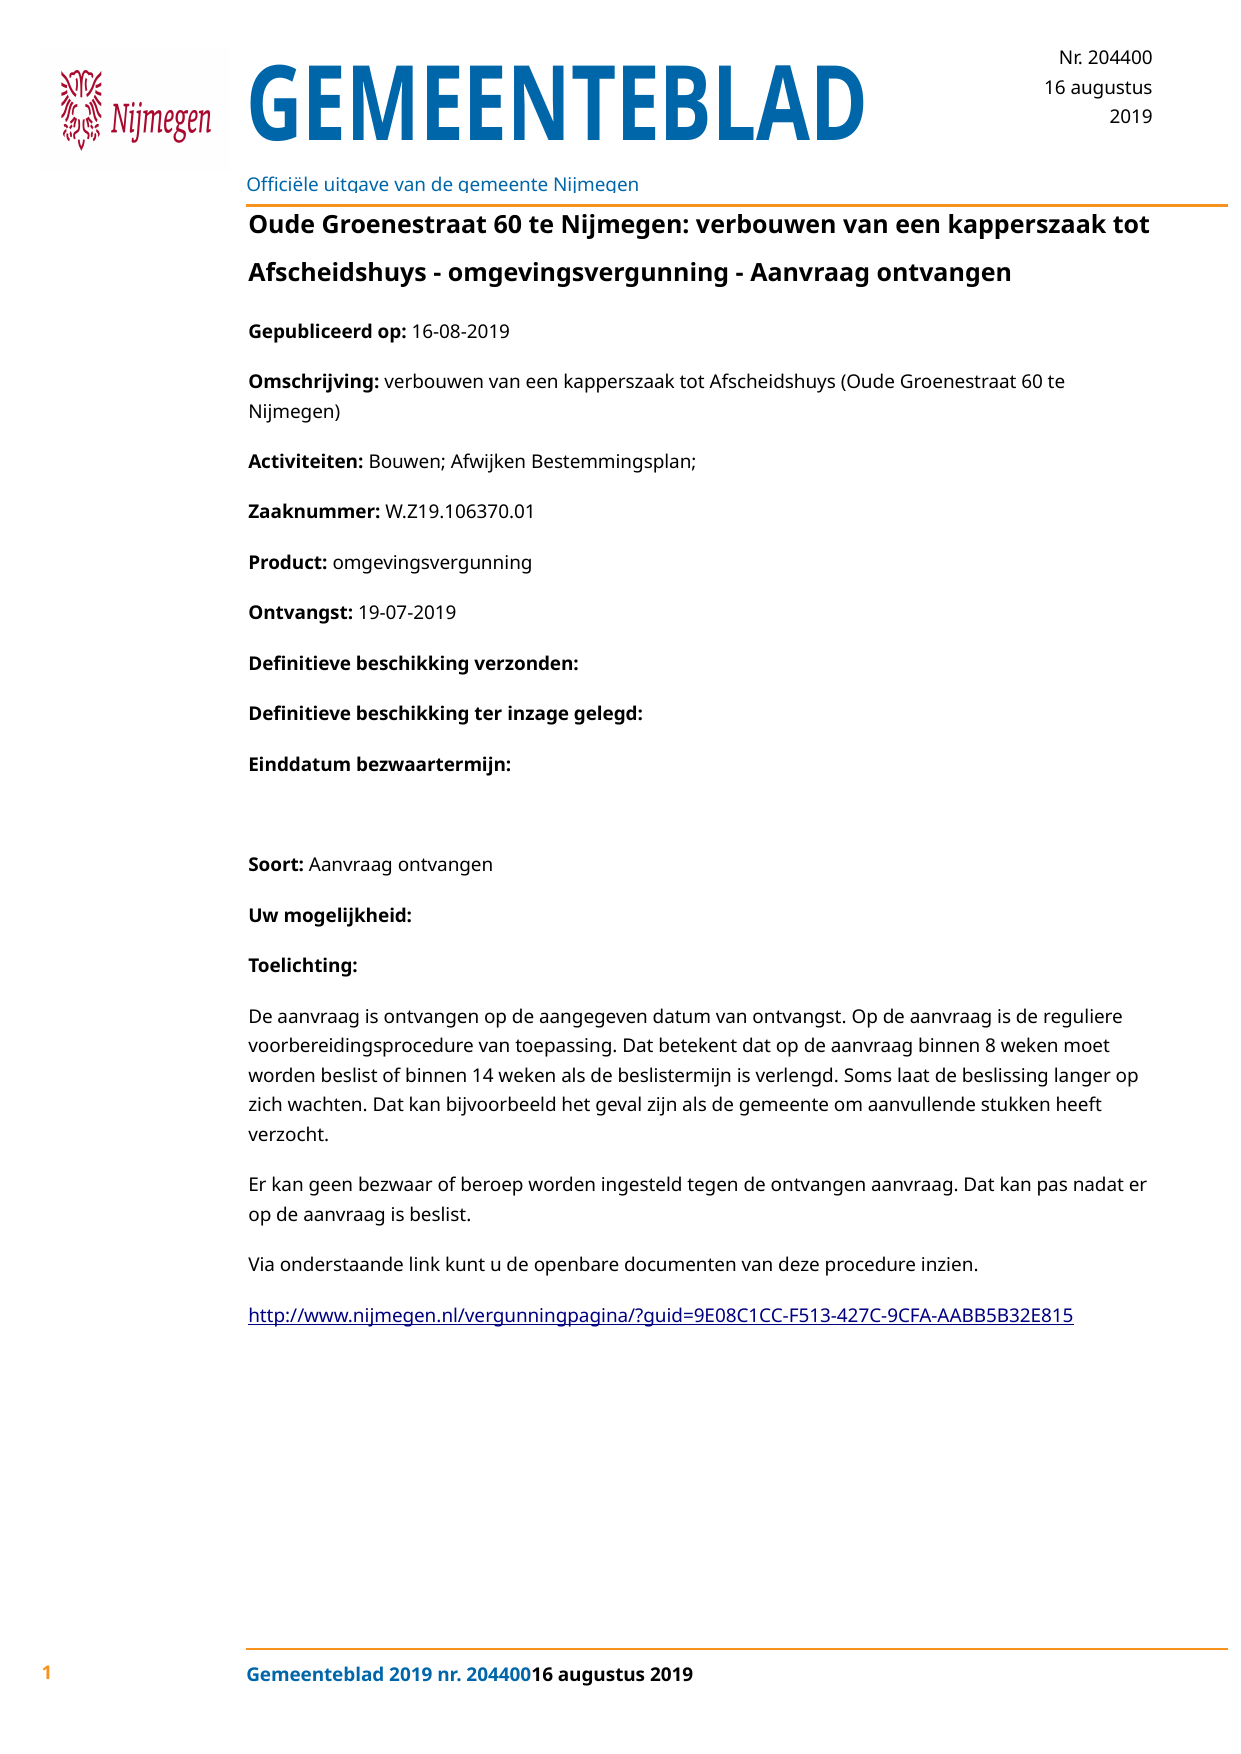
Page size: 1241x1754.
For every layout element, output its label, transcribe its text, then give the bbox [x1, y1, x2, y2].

text Uw mogelijkheid: [248, 902, 1152, 928]
text Oude Groenestraat 60 te Nijmegen: verbouwen van een kapperszaak tot Afscheidshuys - omgevingsvergunning - Aanvraag ontvangen [248, 207, 1152, 288]
text http://www.nijmegen.nl/vergunningpagina/?guid=9E08C1CC-F513-427C-9CFA-AABB5B32E815 [248, 1302, 1152, 1328]
text Via onderstaande link kunt u de openbare documenten van deze procedure inzien. [248, 1252, 1152, 1277]
text Omschrijving: verbouwen van een kapperszaak tot Afscheidshuys (Oude Groenestraat 60 te Nijmegen) [248, 368, 1152, 424]
picture [41, 47, 231, 172]
text De aanvraag is ontvangen op de aangegeven datum van ontvangst. Op de aanvraag is de reguliere voorbereidingsprocedure van toepassing. Dat betekent dat op de aanvraag binnen 8 weken moet worden beslist of binnen 14 weken als de beslistermijn is verlengd. Soms laat de beslissing langer op zich wachten. Dat kan bijvoorbeeld het geval zijn als de gemeente om aanvullende stukken heeft verzocht. [248, 1003, 1152, 1147]
text Er kan geen bezwaar of beroep worden ingesteld tegen de ontvangen aanvraag. Dat kan pas nadat er op de aanvraag is beslist. [248, 1172, 1152, 1227]
text Product: omgevingsvergunning [248, 549, 1152, 575]
text Zaaknummer: W.Z19.106370.01 [248, 499, 1152, 524]
text Ontvangst: 19-07-2019 [248, 599, 1152, 625]
text Definitieve beschikking verzonden: [248, 650, 1152, 676]
text Soort: Aanvraag ontvangen [248, 852, 1152, 877]
text Toelichting: [248, 952, 1152, 978]
text Activiteiten: Bouwen; Afwijken Bestemmingsplan; [248, 448, 1152, 474]
text Gepubliceerd op: 16-08-2019 [248, 318, 1152, 344]
text Definitieve beschikking ter inzage gelegd: [248, 700, 1152, 726]
text Einddatum bezwaartermijn: [248, 751, 1152, 777]
